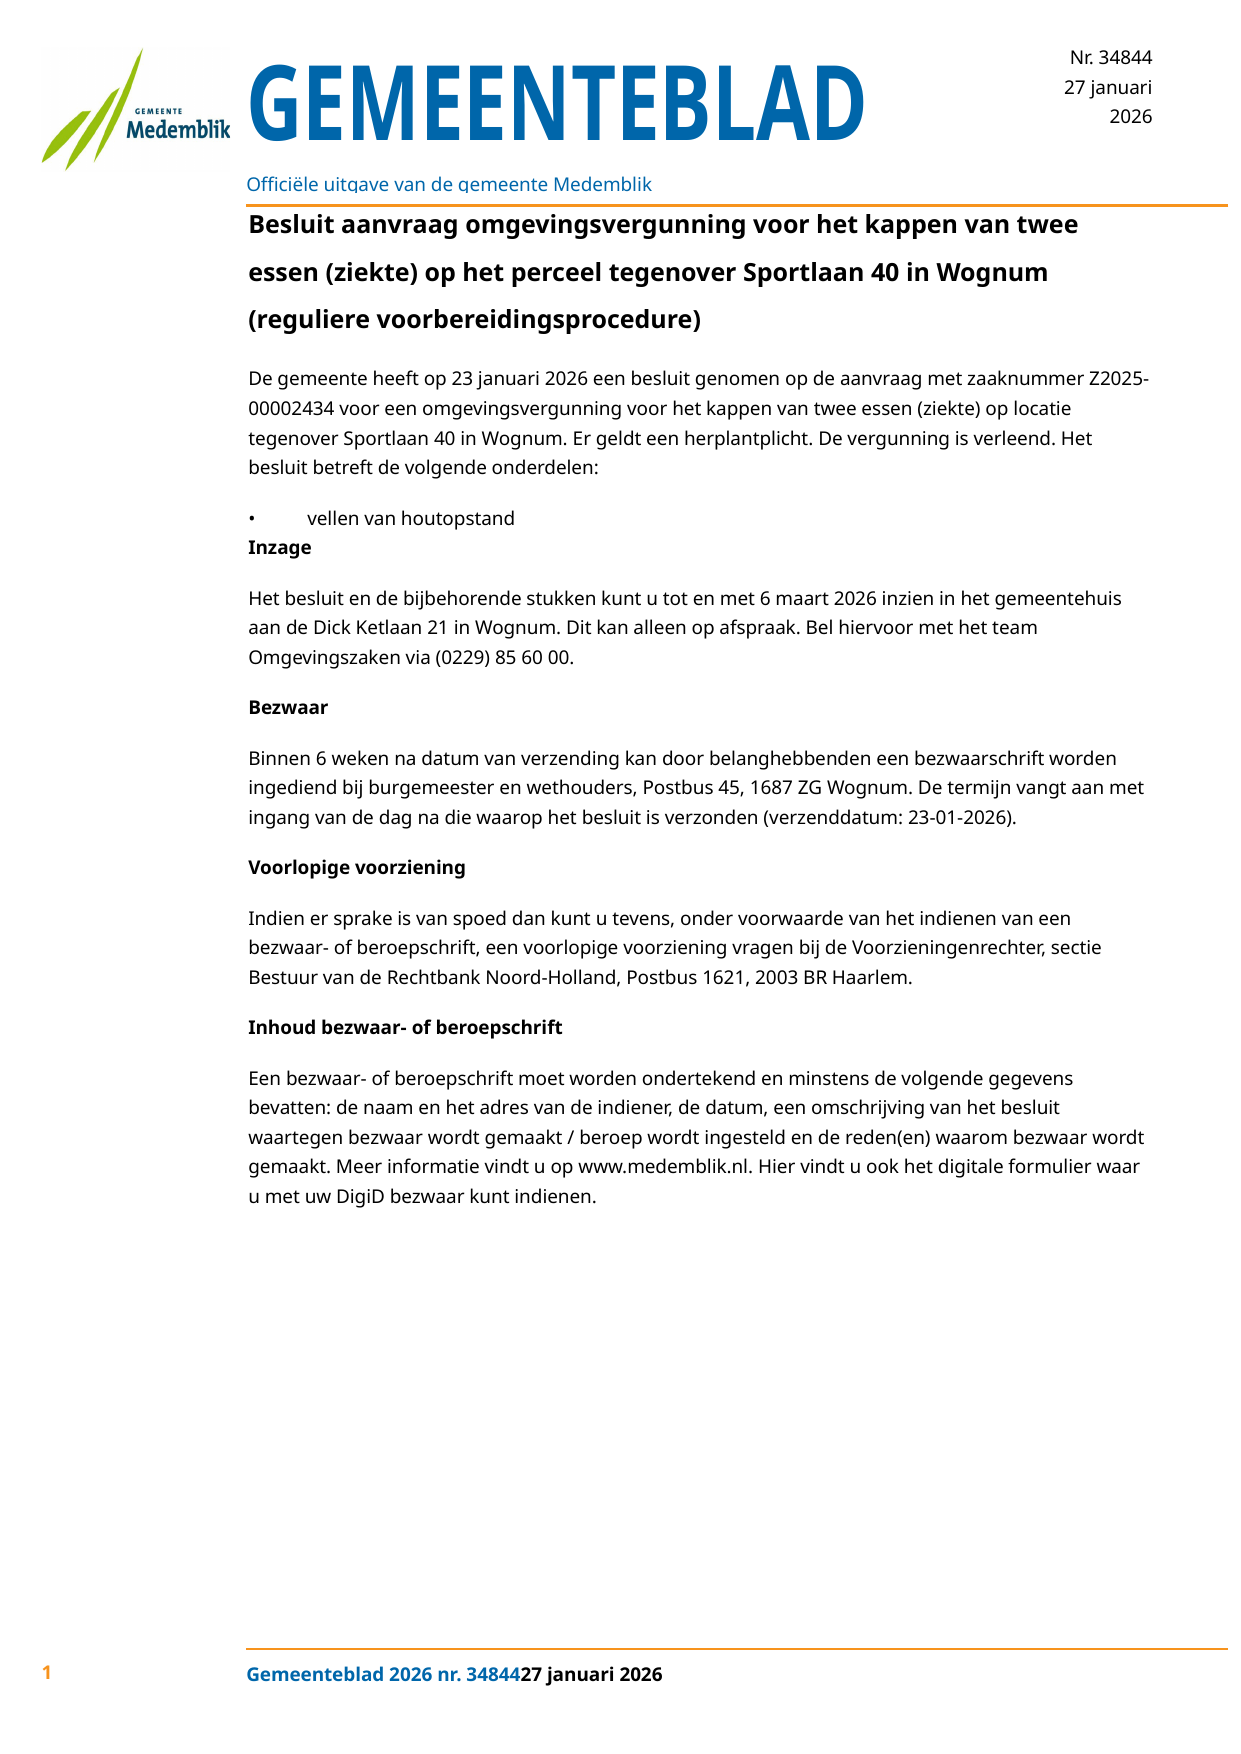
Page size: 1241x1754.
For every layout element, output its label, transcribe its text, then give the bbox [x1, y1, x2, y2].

picture [41, 47, 231, 172]
text Het besluit en de bijbehorende stukken kunt u tot en met 6 maart 2026 inzien in het gemeentehuis aan de Dick Ketlaan 21 in Wognum. Dit kan alleen op afspraak. Bel hiervoor met het team Omgevingszaken via (0229) 85 60 00. [248, 585, 1152, 669]
text Voorlopige voorziening [248, 854, 1152, 880]
text Inhoud bezwaar- of beroepschrift [248, 1014, 1152, 1040]
list vellen van houtopstand [248, 505, 1152, 530]
text Een bezwaar- of beroepschrift moet worden ondertekend en minstens de volgende gegevens bevatten: de naam en het adres van de indiener, de datum, een omschrijving van het besluit waartegen bezwaar wordt gemaakt / beroep wordt ingesteld en de reden(en) waarom bezwaar wordt gemaakt. Meer informatie vindt u op www.medemblik.nl. Hier vindt u ook het digitale formulier waar u met uw DigiD bezwaar kunt indienen. [248, 1065, 1152, 1209]
text Besluit aanvraag omgevingsvergunning voor het kappen van twee essen (ziekte) op het perceel tegenover Sportlaan 40 in Wognum (reguliere voorbereidingsprocedure) [248, 207, 1152, 336]
text Bezwaar [248, 694, 1152, 720]
text De gemeente heeft op 23 januari 2026 een besluit genomen op de aanvraag met zaaknummer Z2025-00002434 voor een omgevingsvergunning voor het kappen van twee essen (ziekte) op locatie tegenover Sportlaan 40 in Wognum. Er geldt een herplantplicht. De vergunning is verleend. Het besluit betreft de volgende onderdelen: [248, 366, 1152, 480]
text Binnen 6 weken na datum van verzending kan door belanghebbenden een bezwaarschrift worden ingediend bij burgemeester en wethouders, Postbus 45, 1687 ZG Wognum. De termijn vangt aan met ingang van de dag na die waarop het besluit is verzonden (verzenddatum: 23-01-2026). [248, 745, 1152, 829]
text Inzage [248, 534, 1152, 560]
text Indien er sprake is van spoed dan kunt u tevens, onder voorwaarde van het indienen van een bezwaar- of beroepschrift, een voorlopige voorziening vragen bij de Voorzieningenrechter, sectie Bestuur van de Rechtbank Noord-Holland, Postbus 1621, 2003 BR Haarlem. [248, 905, 1152, 989]
